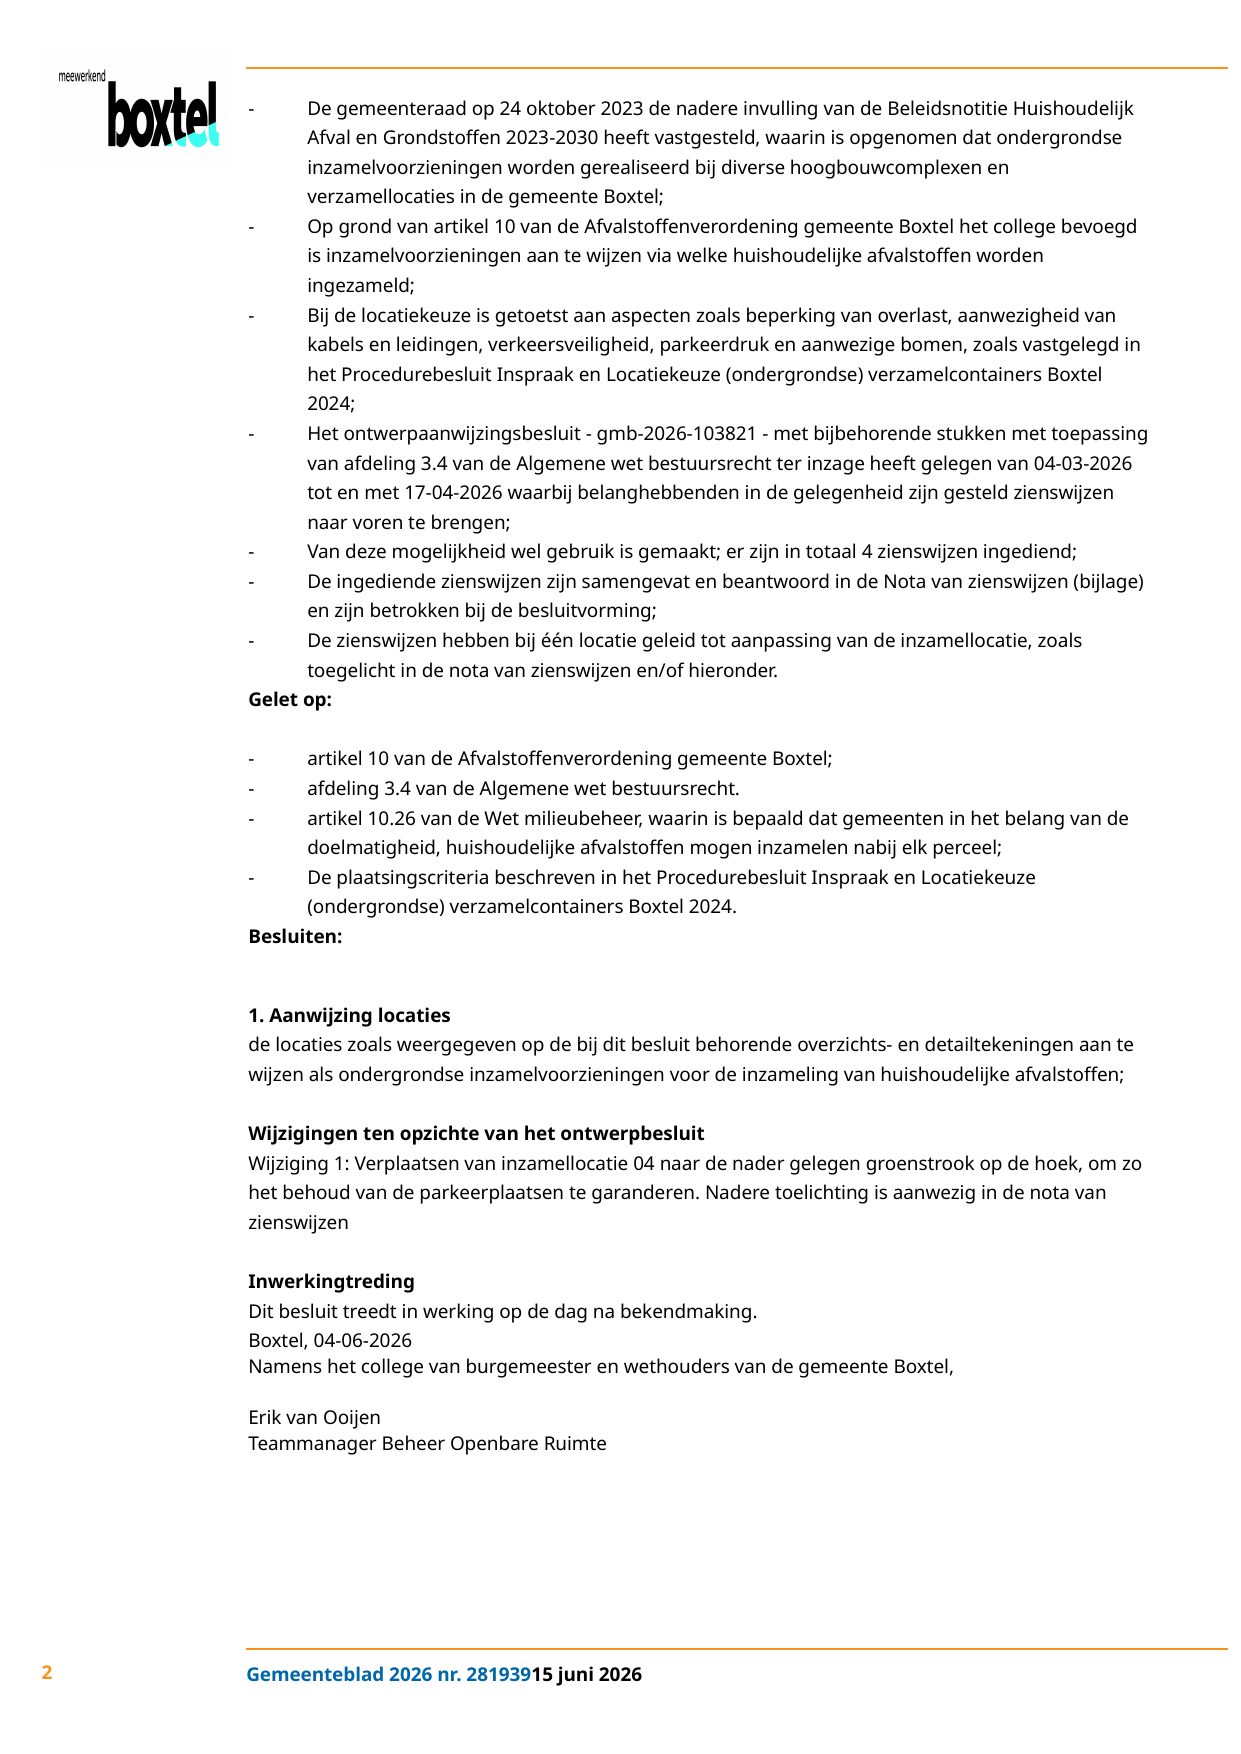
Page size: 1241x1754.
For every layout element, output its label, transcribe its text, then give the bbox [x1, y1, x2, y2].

text Teammanager Beheer Openbare Ruimte [248, 1430, 1152, 1456]
list De ingediende zienswijzen zijn samengevat en beantwoord in de Nota van zienswijzen (bijlage) en zijn betrokken bij de besluitvorming; [248, 568, 1152, 623]
list artikel 10.26 van de Wet milieubeheer, waarin is bepaald dat gemeenten in het belang van de doelmatigheid, huishoudelijke afvalstoffen mogen inzamelen nabij elk perceel; [248, 805, 1152, 860]
list Van deze mogelijkheid wel gebruik is gemaakt; er zijn in totaal 4 zienswijzen ingediend; [248, 538, 1152, 564]
text Namens het college van burgemeester en wethouders van de gemeente Boxtel, [248, 1353, 1152, 1379]
text Erik van Ooijen [248, 1404, 1152, 1430]
text 1. Aanwijzing locaties [248, 1002, 1152, 1028]
text Gelet op: [248, 686, 1152, 712]
list De plaatsingscriteria beschreven in het Procedurebesluit Inspraak en Locatiekeuze (ondergrondse) verzamelcontainers Boxtel 2024. [248, 864, 1152, 919]
list Het ontwerpaanwijzingsbesluit - gmb-2026-103821 - met bijbehorende stukken met toepassing van afdeling 3.4 van de Algemene wet bestuursrecht ter inzage heeft gelegen van 04-03-2026 tot en met 17-04-2026 waarbij belanghebbenden in de gelegenheid zijn gesteld zienswijzen naar voren te brengen; [248, 420, 1152, 535]
picture [41, 47, 231, 172]
list Op grond van artikel 10 van de Afvalstoffenverordening gemeente Boxtel het college bevoegd is inzamelvoorzieningen aan te wijzen via welke huishoudelijke afvalstoffen worden ingezameld; [248, 213, 1152, 298]
list artikel 10 van de Afvalstoffenverordening gemeente Boxtel; [248, 746, 1152, 771]
list De gemeenteraad op 24 oktober 2023 de nadere invulling van de Beleidsnotitie Huishoudelijk Afval en Grondstoffen 2023‑2030 heeft vastgesteld, waarin is opgenomen dat ondergrondse inzamelvoorzieningen worden gerealiseerd bij diverse hoogbouwcomplexen en verzamellocaties in de gemeente Boxtel; [248, 95, 1152, 209]
list Bij de locatiekeuze is getoetst aan aspecten zoals beperking van overlast, aanwezigheid van kabels en leidingen, verkeersveiligheid, parkeerdruk en aanwezige bomen, zoals vastgelegd in het Procedurebesluit Inspraak en Locatiekeuze (ondergrondse) verzamelcontainers Boxtel 2024; [248, 302, 1152, 416]
text Boxtel, 04-06-2026 [248, 1327, 1152, 1353]
text Wijzigingen ten opzichte van het ontwerpbesluit [248, 1120, 1152, 1146]
text Dit besluit treedt in werking op de dag na bekendmaking. [248, 1298, 1152, 1323]
text Wijziging 1: Verplaatsen van inzamellocatie 04 naar de nader gelegen groenstrook op de hoek, om zo het behoud van de parkeerplaatsen te garanderen. Nadere toelichting is aanwezig in de nota van zienswijzen [248, 1150, 1152, 1235]
text Besluiten: [248, 923, 1152, 949]
text de locaties zoals weergegeven op de bij dit besluit behorende overzichts- en detailtekeningen aan te wijzen als ondergrondse inzamelvoorzieningen voor de inzameling van huishoudelijke afvalstoffen; [248, 1032, 1152, 1087]
list De zienswijzen hebben bij één locatie geleid tot aanpassing van de inzamellocatie, zoals toegelicht in de nota van zienswijzen en/of hieronder. [248, 627, 1152, 683]
text Inwerkingtreding [248, 1268, 1152, 1294]
list afdeling 3.4 van de Algemene wet bestuursrecht. [248, 775, 1152, 801]
